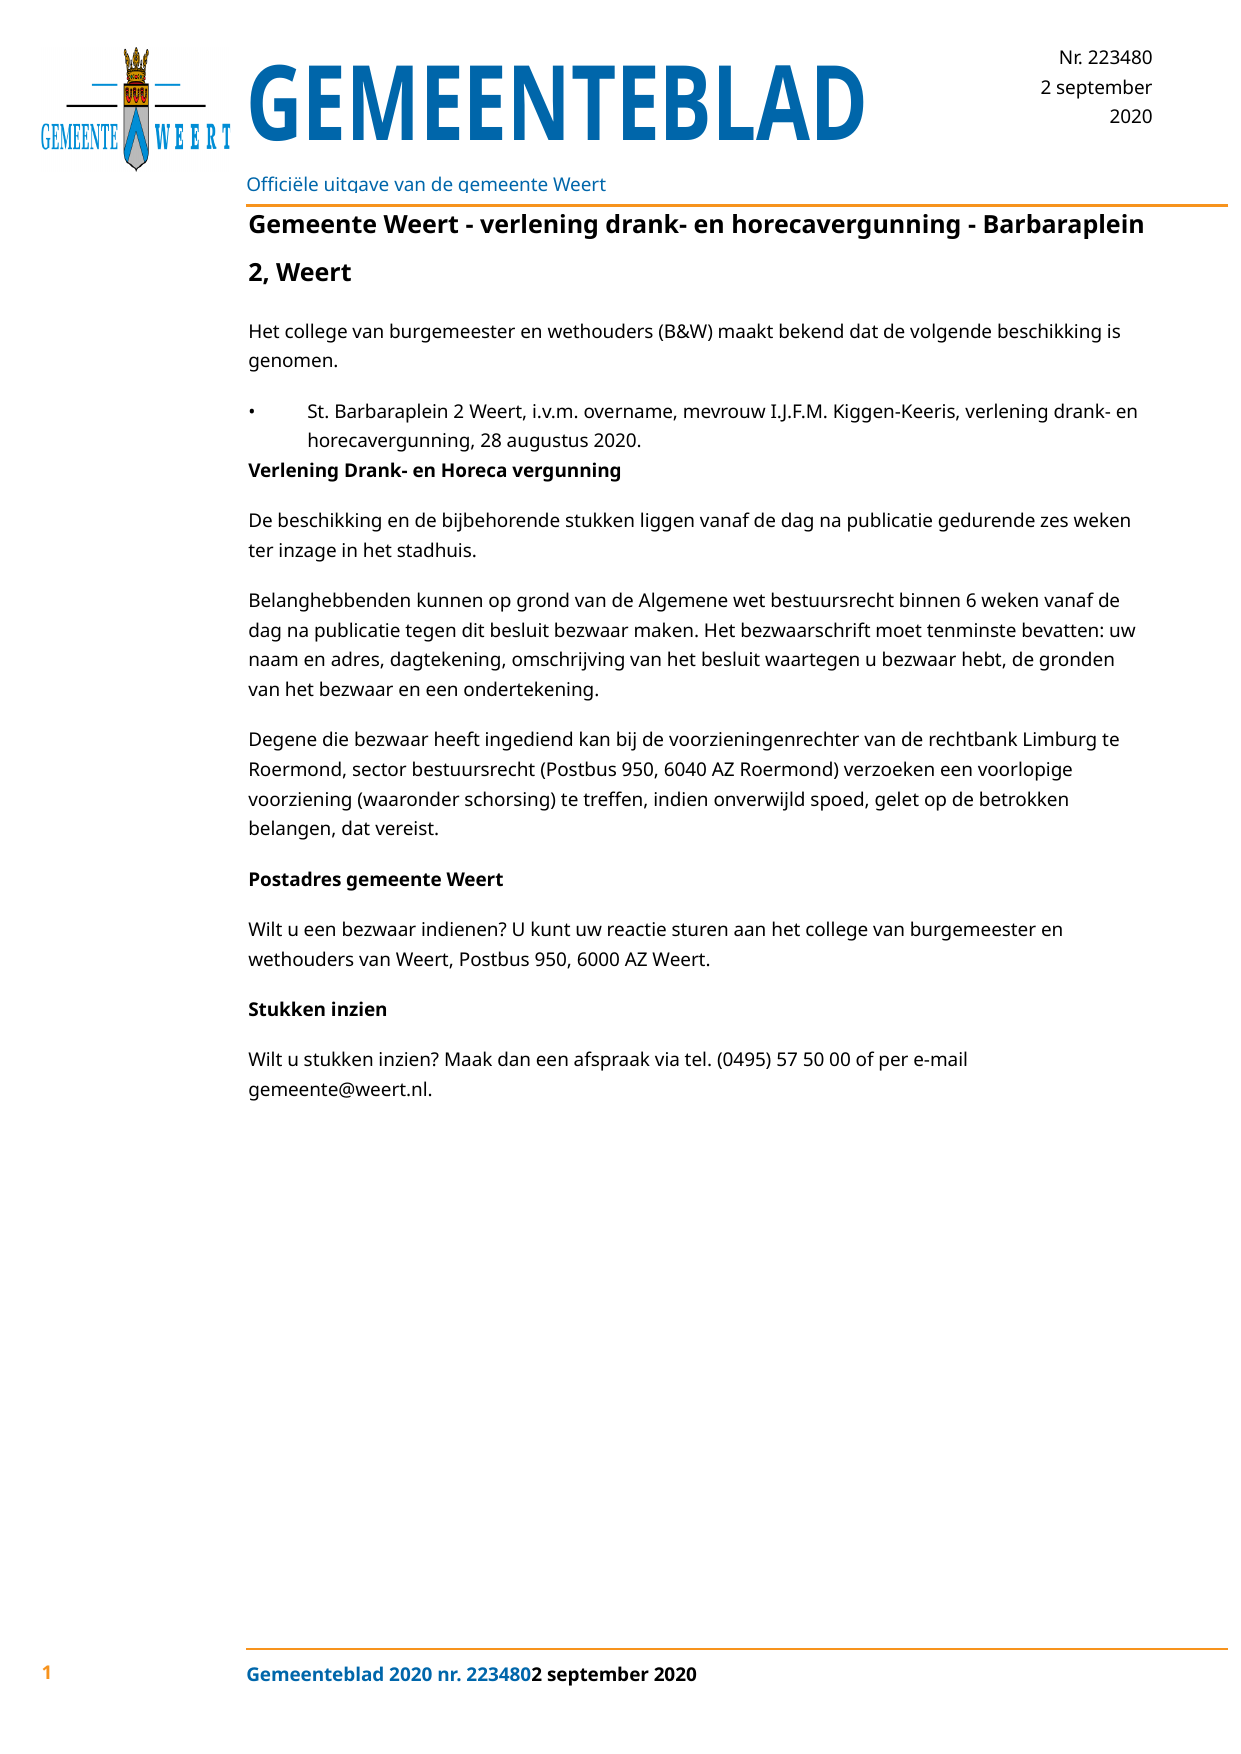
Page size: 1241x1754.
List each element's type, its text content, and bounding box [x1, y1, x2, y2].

text Stukken inzien [248, 996, 1152, 1022]
text De beschikking en de bijbehorende stukken liggen vanaf de dag na publicatie gedurende zes weken ter inzage in het stadhuis. [248, 507, 1152, 563]
text Wilt u een bezwaar indienen? U kunt uw reactie sturen aan het college van burgemeester en wethouders van Weert, Postbus 950, 6000 AZ Weert. [248, 916, 1152, 972]
text Gemeente Weert - verlening drank- en horecavergunning - Barbaraplein 2, Weert [248, 207, 1152, 288]
text Degene die bezwaar heeft ingediend kan bij de voorzieningenrechter van de rechtbank Limburg te Roermond, sector bestuursrecht (Postbus 950, 6040 AZ Roermond) verzoeken een voorlopige voorziening (waaronder schorsing) te treffen, indien onverwijld spoed, gelet op de betrokken belangen, dat vereist. [248, 727, 1152, 841]
text Postadres gemeente Weert [248, 866, 1152, 892]
list St. Barbaraplein 2 Weert, i.v.m. overname, mevrouw I.J.F.M. Kiggen-Keeris, verlening drank- en horecavergunning, 28 augustus 2020. [248, 398, 1152, 453]
text Belanghebbenden kunnen op grond van de Algemene wet bestuursrecht binnen 6 weken vanaf de dag na publicatie tegen dit besluit bezwaar maken. Het bezwaarschrift moet tenminste bevatten: uw naam en adres, dagtekening, omschrijving van het besluit waartegen u bezwaar hebt, de gronden van het bezwaar en een ondertekening. [248, 587, 1152, 702]
text Wilt u stukken inzien? Maak dan een afspraak via tel. (0495) 57 50 00 of per e-mail gemeente@weert.nl. [248, 1047, 1152, 1102]
text Verlening Drank- en Horeca vergunning [248, 457, 1152, 483]
text Het college van burgemeester en wethouders (B&W) maakt bekend dat de volgende beschikking is genomen. [248, 318, 1152, 373]
picture [41, 47, 231, 172]
